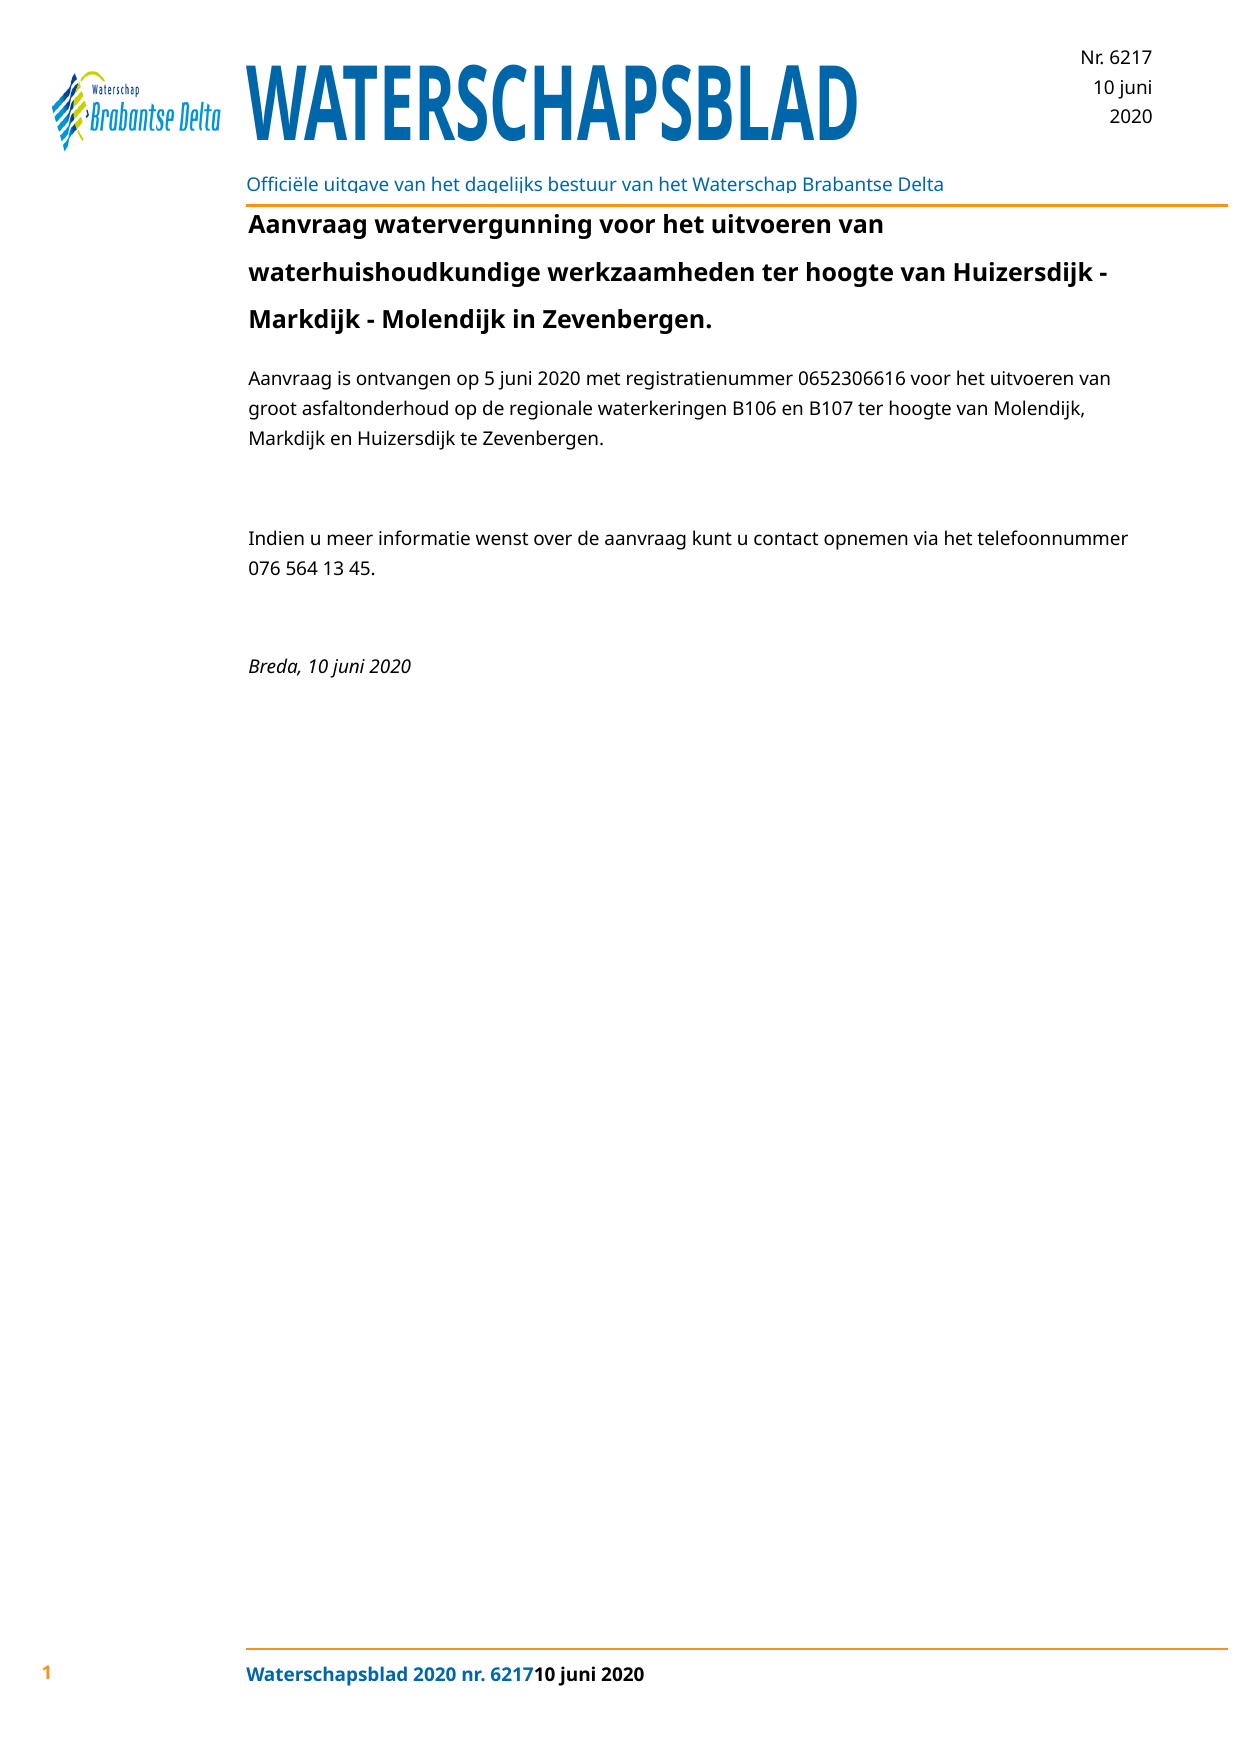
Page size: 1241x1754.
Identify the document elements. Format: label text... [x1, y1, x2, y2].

picture [41, 47, 231, 172]
text Breda, 10 juni 2020 [248, 653, 1152, 679]
text Indien u meer informatie wenst over de aanvraag kunt u contact opnemen via het telefoonnummer 076 564 13 45. [248, 526, 1152, 581]
text Aanvraag watervergunning voor het uitvoeren van waterhuishoudkundige werkzaamheden ter hoogte van Huizersdijk - Markdijk - Molendijk in Zevenbergen. [248, 207, 1152, 336]
text Aanvraag is ontvangen op 5 juni 2020 met registratienummer 0652306616 voor het uitvoeren van groot asfaltonderhoud op de regionale waterkeringen B106 en B107 ter hoogte van Molendijk, Markdijk en Huizersdijk te Zevenbergen. [248, 366, 1152, 450]
